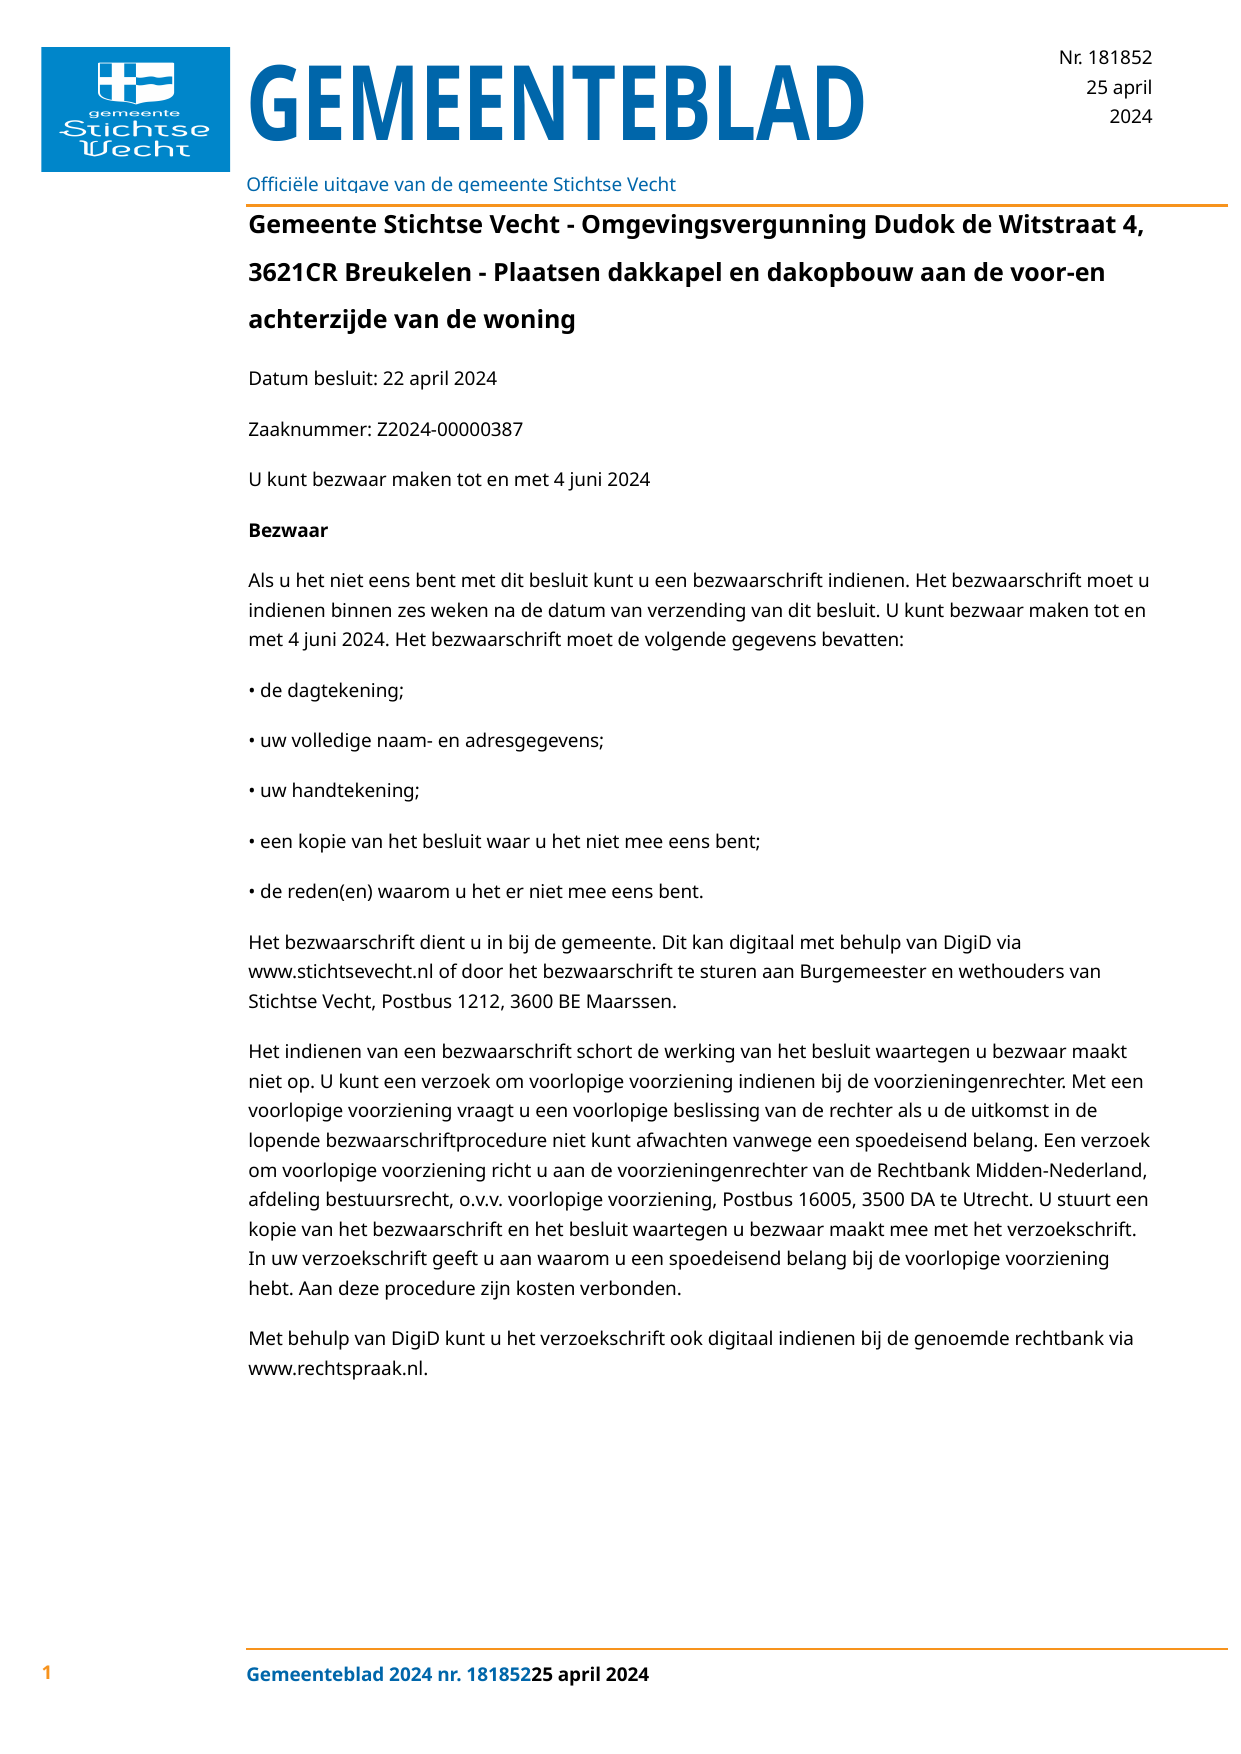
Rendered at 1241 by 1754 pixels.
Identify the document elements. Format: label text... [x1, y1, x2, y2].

text • de reden(en) waarom u het er niet mee eens bent. [248, 878, 1152, 904]
text Datum besluit: 22 april 2024 [248, 366, 1152, 391]
text Met behulp van DigiD kunt u het verzoekschrift ook digitaal indienen bij de genoemde rechtbank via www.rechtspraak.nl. [248, 1326, 1152, 1381]
text U kunt bezwaar maken tot en met 4 juni 2024 [248, 466, 1152, 492]
text Gemeente Stichtse Vecht - Omgevingsvergunning Dudok de Witstraat 4, 3621CR Breukelen - Plaatsen dakkapel en dakopbouw aan de voor-en achterzijde van de woning [248, 207, 1152, 336]
text Zaaknummer: Z2024-00000387 [248, 416, 1152, 442]
picture [137, 63, 174, 103]
text • uw volledige naam- en adresgegevens; [248, 727, 1152, 753]
picture [99, 63, 135, 101]
text • uw handtekening; [248, 778, 1152, 803]
text Als u het niet eens bent met dit besluit kunt u een bezwaarschrift indienen. Het bezwaarschrift moet u indienen binnen zes weken na de datum van verzending van dit besluit. U kunt bezwaar maken tot en met 4 juni 2024. Het bezwaarschrift moet de volgende gegevens bevatten: [248, 567, 1152, 652]
text Het bezwaarschrift dient u in bij de gemeente. Dit kan digitaal met behulp van DigiD via www.stichtsevecht.nl of door het bezwaarschrift te sturen aan Burgemeester en wethouders van Stichtse Vecht, Postbus 1212, 3600 BE Maarssen. [248, 929, 1152, 1014]
text Het indienen van een bezwaarschrift schort de werking van het besluit waartegen u bezwaar maakt niet op. U kunt een verzoek om voorlopige voorziening indienen bij de voorzieningenrechter. Met een voorlopige voorziening vraagt u een voorlopige beslissing van de rechter als u de uitkomst in de lopende bezwaarschriftprocedure niet kunt afwachten vanwege een spoedeisend belang. Een verzoek om voorlopige voorziening richt u aan de voorzieningenrechter van de Rechtbank Midden-Nederland, afdeling bestuursrecht, o.v.v. voorlopige voorziening, Postbus 16005, 3500 DA te Utrecht. U stuurt een kopie van het bezwaarschrift en het besluit waartegen u bezwaar maakt mee met het verzoekschrift. In uw verzoekschrift geeft u aan waarom u een spoedeisend belang bij de voorlopige voorziening hebt. Aan deze procedure zijn kosten verbonden. [248, 1038, 1152, 1301]
text • de dagtekening; [248, 677, 1152, 702]
text • een kopie van het besluit waar u het niet mee eens bent; [248, 828, 1152, 854]
text Bezwaar [248, 517, 1152, 542]
